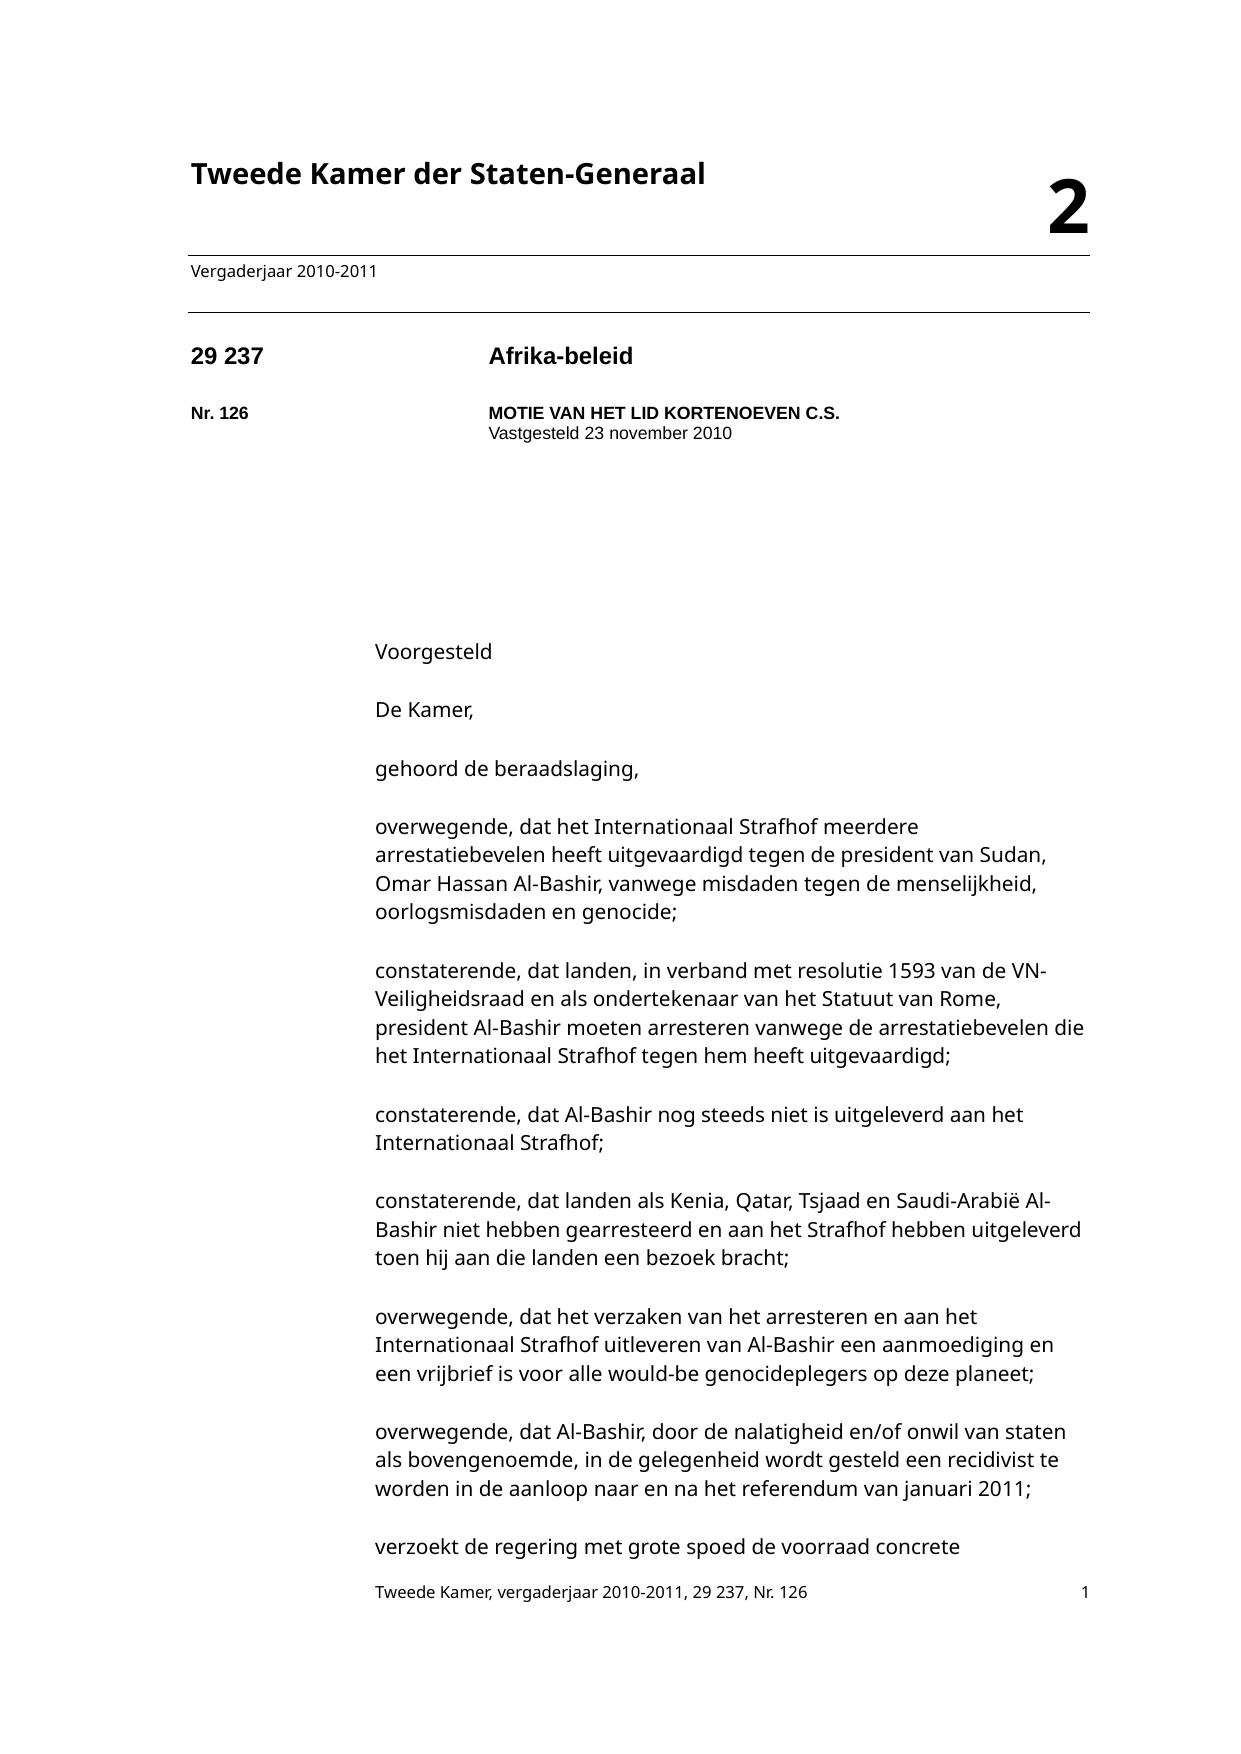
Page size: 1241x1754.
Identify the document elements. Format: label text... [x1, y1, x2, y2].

table_cell 29 237 [188, 339, 485, 399]
text constaterende, dat landen, in verband met resolutie 1593 van de VN-Veiligheidsraad en als ondertekenaar van het Statuut van Rome, president Al-Bashir moeten arresteren vanwege de arrestatiebevelen die het Internationaal Strafhof tegen hem heeft uitgevaardigd; [375, 956, 1090, 1070]
table_header Tweede Kamer der Staten-Generaal [188, 150, 909, 255]
text overwegende, dat Al-Bashir, door de nalatigheid en/of onwil van staten als bovengenoemde, in de gelegenheid wordt gesteld een recidivist te worden in de aanloop naar en na het referendum van januari 2011; [375, 1417, 1090, 1502]
text overwegende, dat het verzaken van het arresteren en aan het Internationaal Strafhof uitleveren van Al-Bashir een aanmoediging en een vrijbrief is voor alle would-be genocideplegers op deze planeet; [375, 1302, 1090, 1387]
table_cell [485, 256, 1090, 312]
table_cell [188, 313, 485, 339]
text verzoekt de regering met grote spoed de voorraad concrete [375, 1532, 1090, 1561]
text De Kamer, [375, 695, 1090, 724]
table_header 2 [910, 150, 1090, 255]
text constaterende, dat Al-Bashir nog steeds niet is uitgeleverd aan het Internationaal Strafhof; [375, 1100, 1090, 1157]
text overwegende, dat het Internationaal Strafhof meerdere arrestatiebevelen heeft uitgevaardigd tegen de president van Sudan, Omar Hassan Al-Bashir, vanwege misdaden tegen de menselijkheid, oorlogsmisdaden en genocide; [375, 812, 1090, 926]
table_cell MOTIE VAN HET LID KORTENOEVEN C.S. Vastgesteld 23 november 2010 [485, 399, 1090, 518]
text Voorgesteld [375, 637, 1090, 665]
table_cell [485, 313, 1090, 339]
text constaterende, dat landen als Kenia, Qatar, Tsjaad en Saudi-Arabië Al-Bashir niet hebben gearresteerd en aan het Strafhof hebben uitgeleverd toen hij aan die landen een bezoek bracht; [375, 1187, 1090, 1272]
text gehoord de beraadslaging, [375, 754, 1090, 782]
table_cell Afrika-beleid [485, 339, 1090, 399]
table_cell Vergaderjaar 2010-2011 [188, 256, 485, 312]
table_cell Nr. 126 [188, 399, 485, 518]
